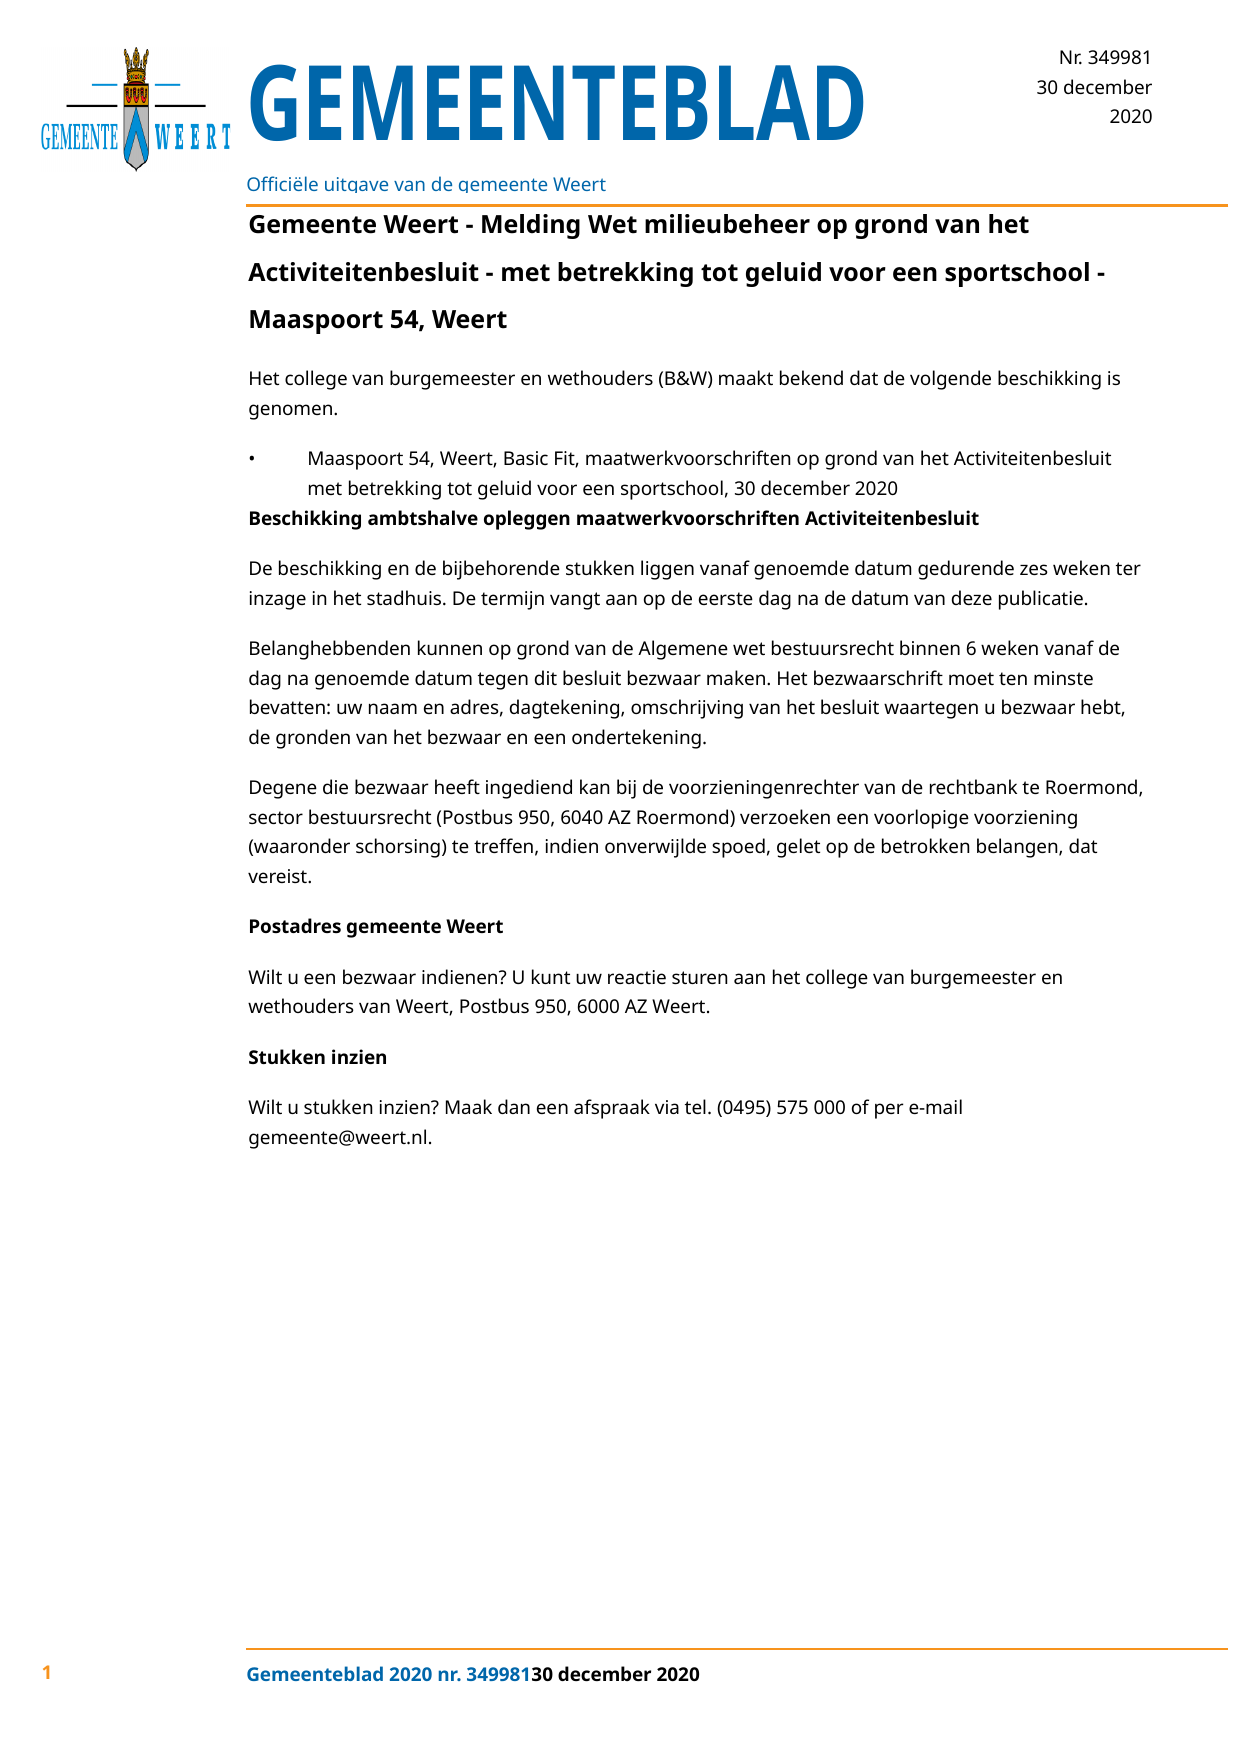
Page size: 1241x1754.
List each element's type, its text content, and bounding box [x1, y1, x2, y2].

text Wilt u een bezwaar indienen? U kunt uw reactie sturen aan het college van burgemeester en wethouders van Weert, Postbus 950, 6000 AZ Weert. [248, 964, 1152, 1019]
text Wilt u stukken inzien? Maak dan een afspraak via tel. (0495) 575 000 of per e-mail gemeente@weert.nl. [248, 1094, 1152, 1149]
text Beschikking ambtshalve opleggen maatwerkvoorschriften Activiteitenbesluit [248, 505, 1152, 530]
picture [41, 47, 231, 172]
text Postadres gemeente Weert [248, 913, 1152, 939]
text Belanghebbenden kunnen op grond van de Algemene wet bestuursrecht binnen 6 weken vanaf de dag na genoemde datum tegen dit besluit bezwaar maken. Het bezwaarschrift moet ten minste bevatten: uw naam en adres, dagtekening, omschrijving van het besluit waartegen u bezwaar hebt, de gronden van het bezwaar en een ondertekening. [248, 635, 1152, 749]
text De beschikking en de bijbehorende stukken liggen vanaf genoemde datum gedurende zes weken ter inzage in het stadhuis. De termijn vangt aan op de eerste dag na de datum van deze publicatie. [248, 555, 1152, 610]
list Maaspoort 54, Weert, Basic Fit, maatwerkvoorschriften op grond van het Activiteitenbesluit met betrekking tot geluid voor een sportschool, 30 december 2020 [248, 446, 1152, 501]
text Gemeente Weert - Melding Wet milieubeheer op grond van het Activiteitenbesluit - met betrekking tot geluid voor een sportschool - Maaspoort 54, Weert [248, 207, 1152, 336]
text Het college van burgemeester en wethouders (B&W) maakt bekend dat de volgende beschikking is genomen. [248, 366, 1152, 421]
text Degene die bezwaar heeft ingediend kan bij de voorzieningenrechter van de rechtbank te Roermond, sector bestuursrecht (Postbus 950, 6040 AZ Roermond) verzoeken een voorlopige voorziening (waaronder schorsing) te treffen, indien onverwijlde spoed, gelet op de betrokken belangen, dat vereist. [248, 774, 1152, 889]
text Stukken inzien [248, 1044, 1152, 1069]
